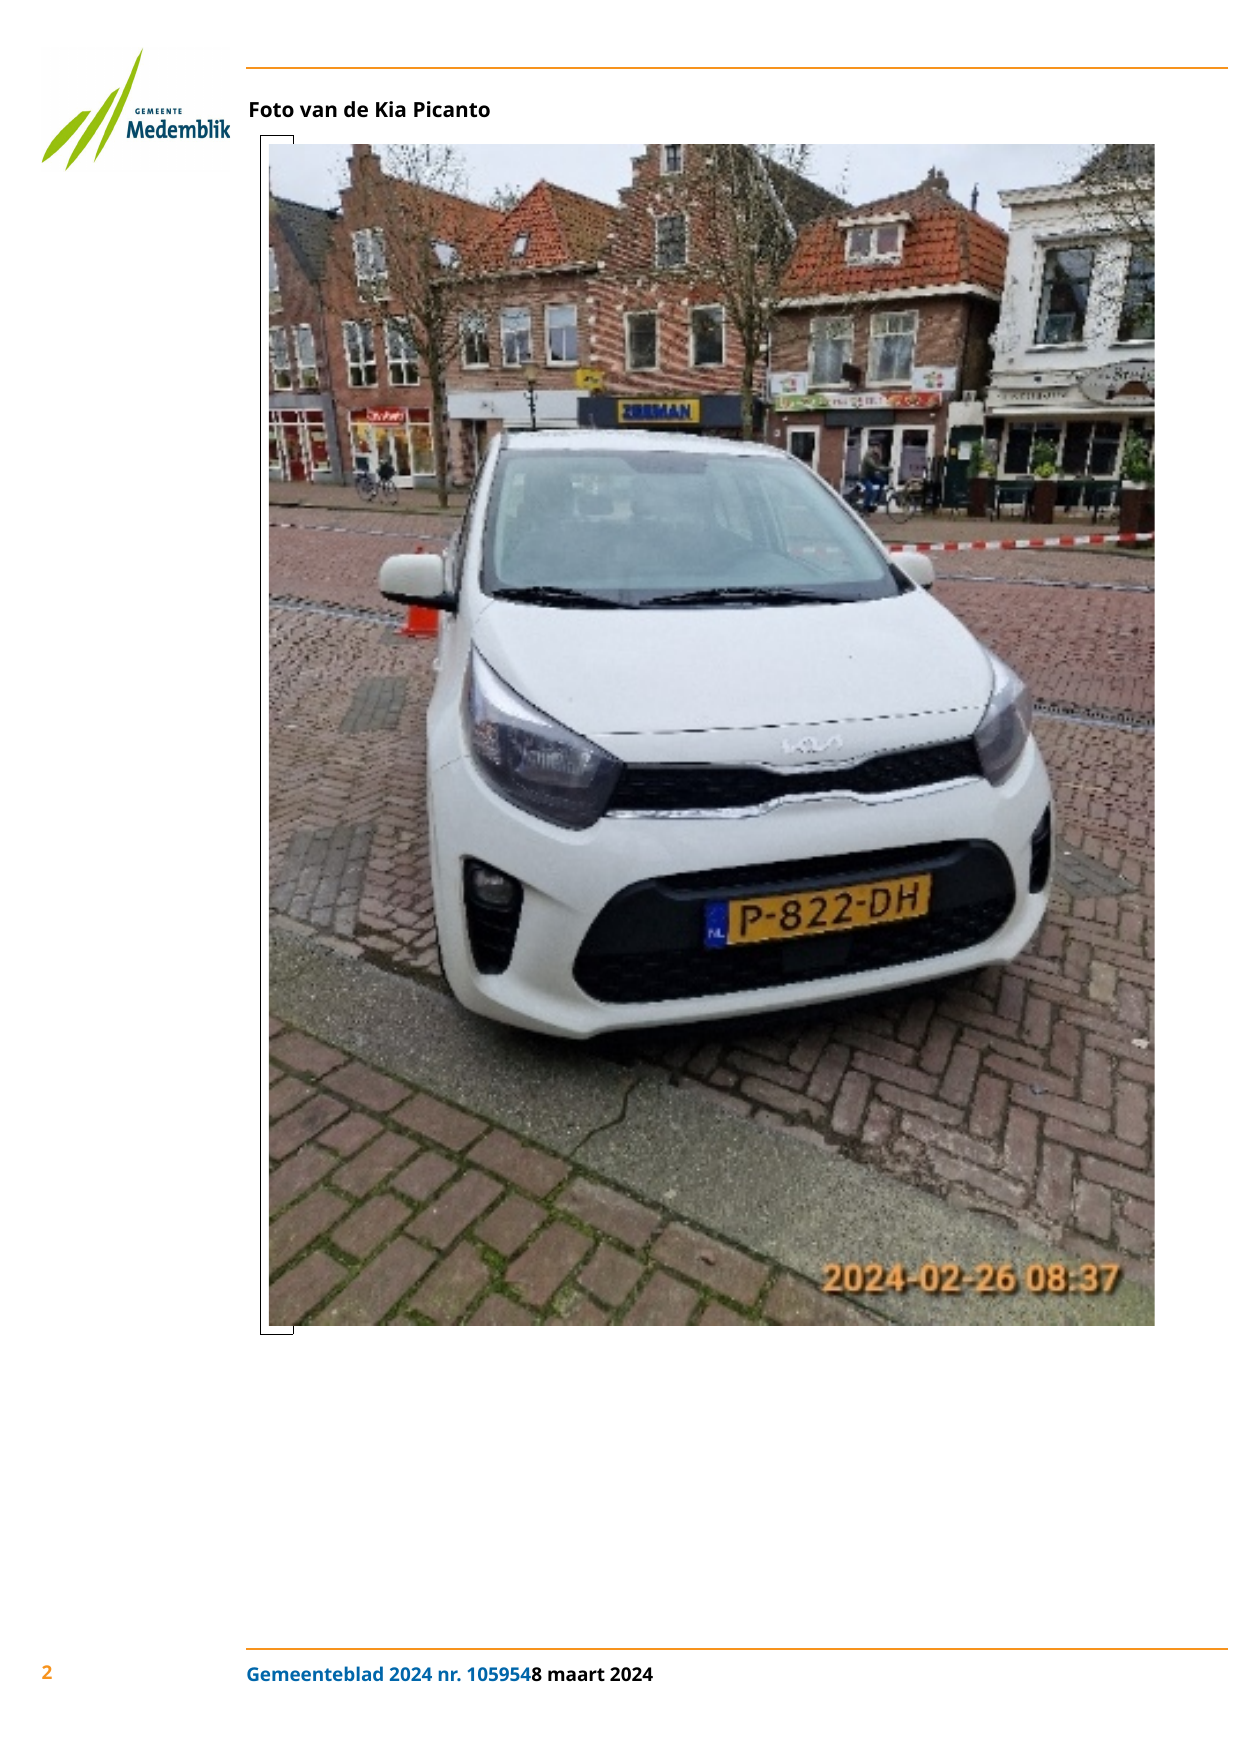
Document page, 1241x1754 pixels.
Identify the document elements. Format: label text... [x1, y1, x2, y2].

text Foto van de Kia Picanto [248, 95, 1152, 123]
picture [41, 47, 231, 172]
picture [268, 144, 1155, 1326]
